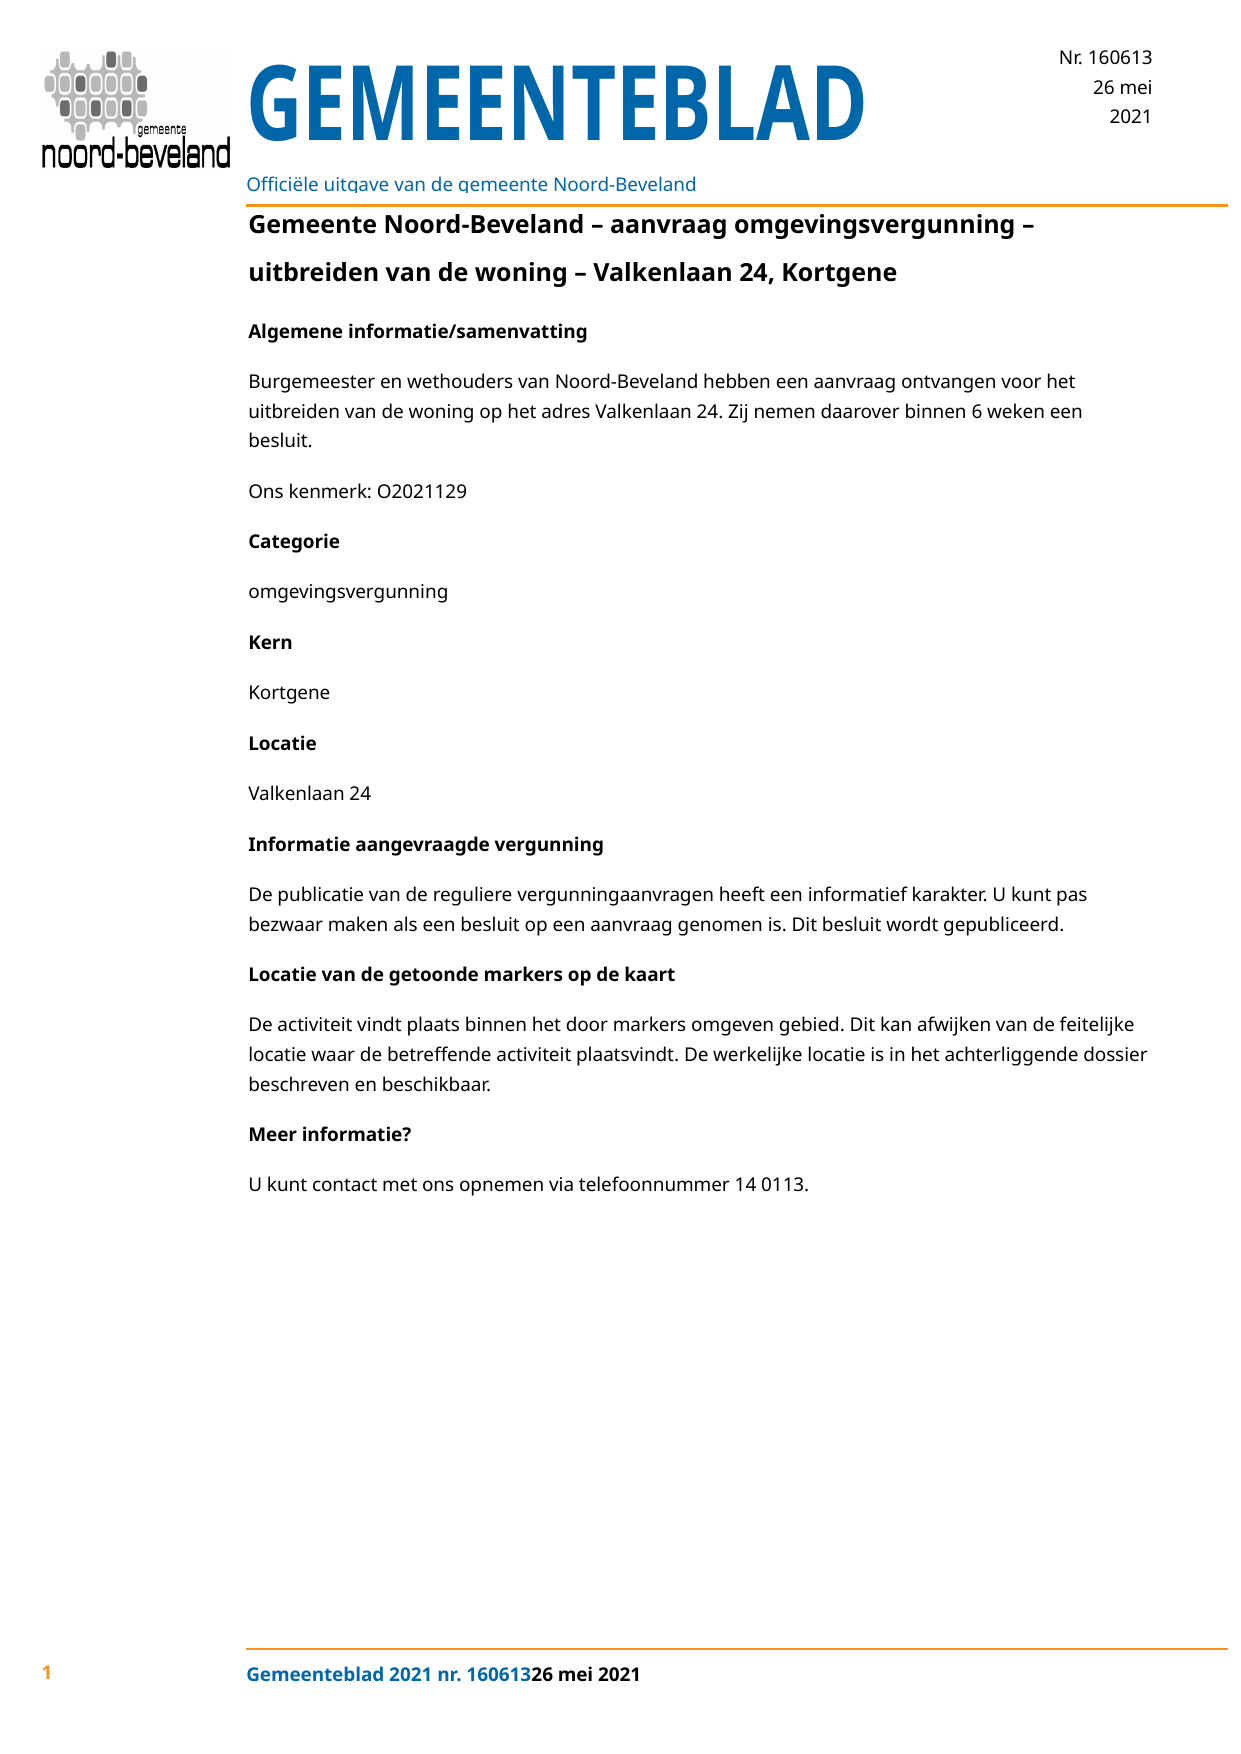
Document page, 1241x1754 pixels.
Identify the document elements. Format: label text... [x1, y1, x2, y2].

text Meer informatie? [248, 1121, 1152, 1147]
picture [41, 47, 231, 172]
text Gemeente Noord-Beveland – aanvraag omgevingsvergunning – uitbreiden van de woning – Valkenlaan 24, Kortgene [248, 207, 1152, 288]
text U kunt contact met ons opnemen via telefoonnummer 14 0113. [248, 1172, 1152, 1197]
text Locatie van de getoonde markers op de kaart [248, 961, 1152, 987]
text Valkenlaan 24 [248, 780, 1152, 806]
text Kern [248, 629, 1152, 655]
text omgevingsvergunning [248, 579, 1152, 604]
text Informatie aangevraagde vergunning [248, 831, 1152, 857]
text Algemene informatie/samenvatting [248, 318, 1152, 344]
text De publicatie van de reguliere vergunningaanvragen heeft een informatief karakter. U kunt pas bezwaar maken als een besluit op een aanvraag genomen is. Dit besluit wordt gepubliceerd. [248, 881, 1152, 937]
text Categorie [248, 528, 1152, 554]
text Locatie [248, 730, 1152, 756]
text Ons kenmerk: O2021129 [248, 478, 1152, 504]
text Kortgene [248, 679, 1152, 705]
text Burgemeester en wethouders van Noord-Beveland hebben een aanvraag ontvangen voor het uitbreiden van de woning op het adres Valkenlaan 24. Zij nemen daarover binnen 6 weken een besluit. [248, 368, 1152, 453]
text De activiteit vindt plaats binnen het door markers omgeven gebied. Dit kan afwijken van de feitelijke locatie waar de betreffende activiteit plaatsvindt. De werkelijke locatie is in het achterliggende dossier beschreven en beschikbaar. [248, 1012, 1152, 1097]
